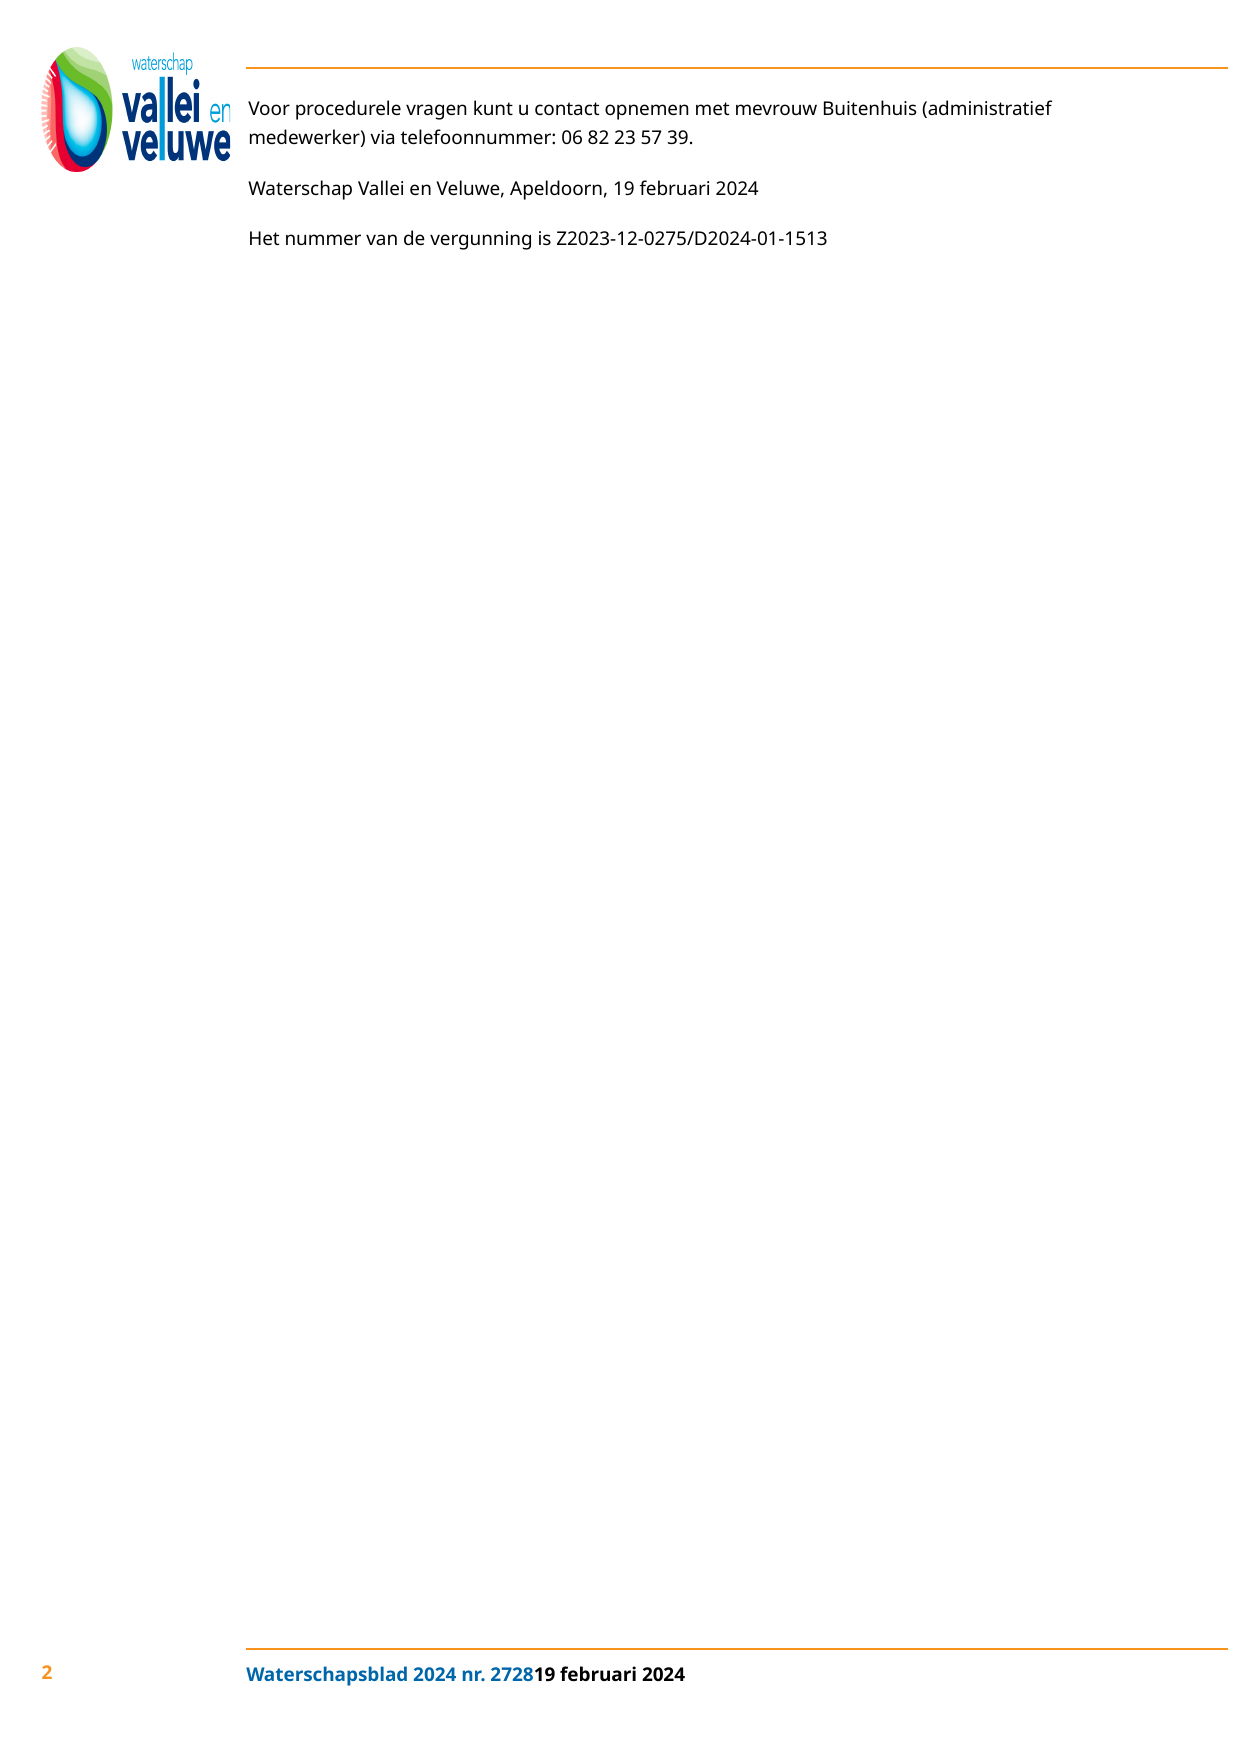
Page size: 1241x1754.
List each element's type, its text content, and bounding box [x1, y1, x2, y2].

text Het nummer van de vergunning is Z2023-12-0275/D2024-01-1513 [248, 225, 1152, 251]
text Waterschap Vallei en Veluwe, Apeldoorn, 19 februari 2024 [248, 175, 1152, 201]
text Voor procedurele vragen kunt u contact opnemen met mevrouw Buitenhuis (administratief medewerker) via telefoonnummer: 06 82 23 57 39. [248, 95, 1152, 150]
picture [41, 47, 231, 172]
